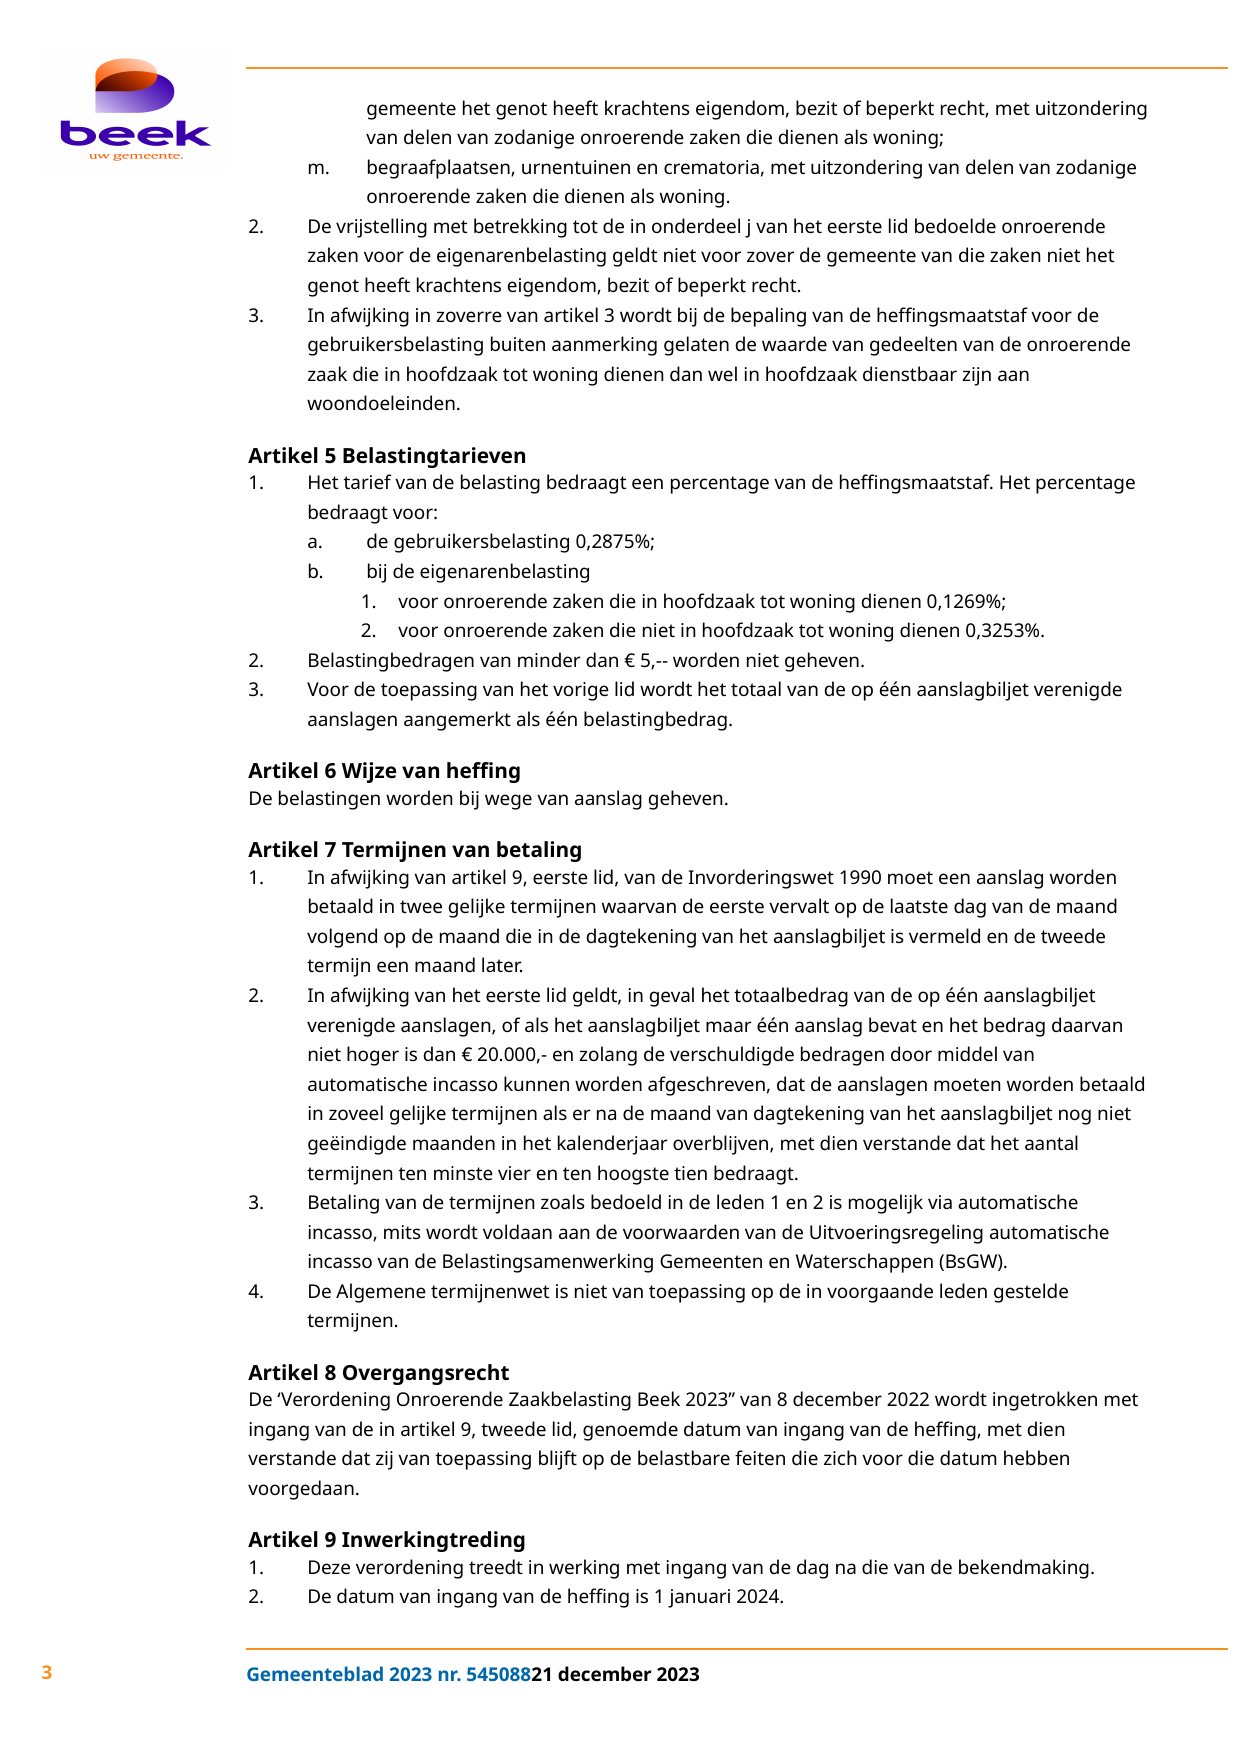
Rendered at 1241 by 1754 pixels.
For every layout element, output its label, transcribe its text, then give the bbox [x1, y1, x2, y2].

text Artikel 8 Overgangsrecht [248, 1358, 1152, 1386]
list voor onroerende zaken die in hoofdzaak tot woning dienen 0,1269%; [361, 588, 1152, 613]
text Artikel 6 Wijze van heffing [248, 757, 1152, 785]
list Voor de toepassing van het vorige lid wordt het totaal van de op één aanslagbiljet verenigde aanslagen aangemerkt als één belastingbedrag. [248, 677, 1152, 732]
list Het tarief van de belasting bedraagt een percentage van de heffingsmaatstaf. Het percentage bedraagt voor: [248, 469, 1152, 525]
list begraafplaatsen, urnentuinen en crematoria, met uitzondering van delen van zodanige onroerende zaken die dienen als woning. [307, 154, 1152, 209]
list Betaling van de termijnen zoals bedoeld in de leden 1 en 2 is mogelijk via automatische incasso, mits wordt voldaan aan de voorwaarden van de Uitvoeringsregeling automatische incasso van de Belastingsamenwerking Gemeenten en Waterschappen (BsGW). [248, 1189, 1152, 1274]
text De belastingen worden bij wege van aanslag geheven. [248, 785, 1152, 811]
list voor onroerende zaken die niet in hoofdzaak tot woning dienen 0,3253%. [361, 617, 1152, 643]
list De datum van ingang van de heffing is 1 januari 2024. [248, 1584, 1152, 1609]
text De ‘Verordening Onroerende Zaakbelasting Beek 2023” van 8 december 2022 wordt ingetrokken met ingang van de in artikel 9, tweede lid, genoemde datum van ingang van de heffing, met dien verstande dat zij van toepassing blijft op de belastbare feiten die zich voor die datum hebben voorgedaan. [248, 1386, 1152, 1501]
list de gebruikersbelasting 0,2875%; [307, 529, 1152, 554]
list In afwijking van artikel 9, eerste lid, van de Invorderingswet 1990 moet een aanslag worden betaald in twee gelijke termijnen waarvan de eerste vervalt op de laatste dag van de maand volgend op de maand die in de dagtekening van het aanslagbiljet is vermeld en de tweede termijn een maand later. [248, 864, 1152, 978]
picture [41, 47, 231, 172]
list De Algemene termijnenwet is niet van toepassing op de in voorgaande leden gestelde termijnen. [248, 1278, 1152, 1333]
list gemeente het genot heeft krachtens eigendom, bezit of beperkt recht, met uitzondering van delen van zodanige onroerende zaken die dienen als woning; [307, 95, 1152, 150]
list In afwijking van het eerste lid geldt, in geval het totaalbedrag van de op één aanslagbiljet verenigde aanslagen, of als het aanslagbiljet maar één aanslag bevat en het bedrag daarvan niet hoger is dan € 20.000,- en zolang de verschuldigde bedragen door middel van automatische incasso kunnen worden afgeschreven, dat de aanslagen moeten worden betaald in zoveel gelijke termijnen als er na de maand van dagtekening van het aanslagbiljet nog niet geëindigde maanden in het kalenderjaar overblijven, met dien verstande dat het aantal termijnen ten minste vier en ten hoogste tien bedraagt. [248, 982, 1152, 1185]
text Artikel 9 Inwerkingtreding [248, 1526, 1152, 1554]
text Artikel 5 Belastingtarieven [248, 441, 1152, 469]
list In afwijking in zoverre van artikel 3 wordt bij de bepaling van de heffingsmaatstaf voor de gebruikersbelasting buiten aanmerking gelaten de waarde van gedeelten van de onroerende zaak die in hoofdzaak tot woning dienen dan wel in hoofdzaak dienstbaar zijn aan woondoeleinden. [248, 302, 1152, 416]
list bij de eigenarenbelasting [307, 558, 1152, 584]
list De vrijstelling met betrekking tot de in onderdeel j van het eerste lid bedoelde onroerende zaken voor de eigenarenbelasting geldt niet voor zover de gemeente van die zaken niet het genot heeft krachtens eigendom, bezit of beperkt recht. [248, 213, 1152, 298]
text Artikel 7 Termijnen van betaling [248, 835, 1152, 864]
list Belastingbedragen van minder dan € 5,-- worden niet geheven. [248, 647, 1152, 673]
list Deze verordening treedt in werking met ingang van de dag na die van de bekendmaking. [248, 1554, 1152, 1580]
